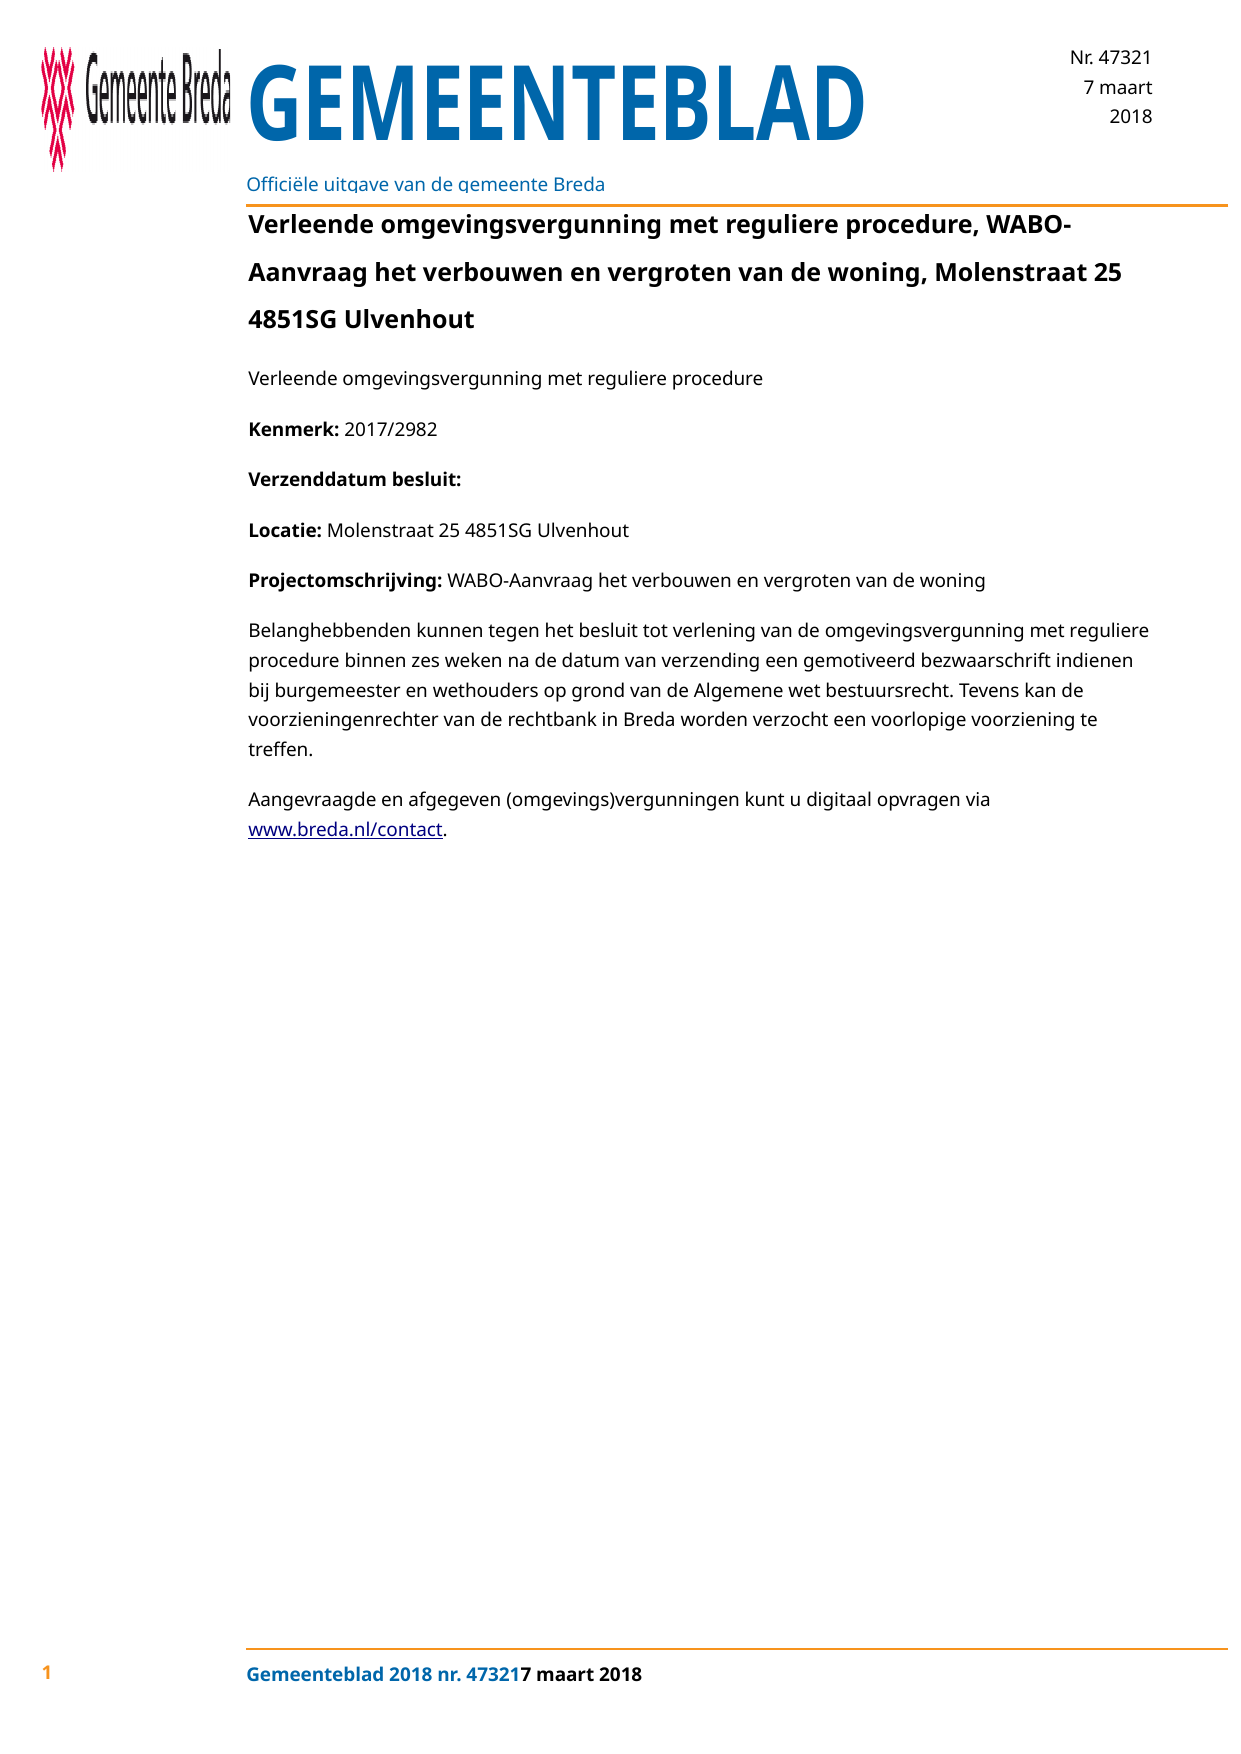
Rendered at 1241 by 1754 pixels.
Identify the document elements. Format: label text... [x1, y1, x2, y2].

text Projectomschrijving: WABO-Aanvraag het verbouwen en vergroten van de woning [248, 567, 1152, 593]
text Verzenddatum besluit: [248, 466, 1152, 492]
text Locatie: Molenstraat 25 4851SG Ulvenhout [248, 517, 1152, 542]
text Kenmerk: 2017/2982 [248, 416, 1152, 442]
text Aangevraagde en afgegeven (omgevings)vergunningen kunt u digitaal opvragen via www.breda.nl/contact. [248, 786, 1152, 842]
text Belanghebbenden kunnen tegen het besluit tot verlening van de omgevingsvergunning met reguliere procedure binnen zes weken na de datum van verzending een gemotiveerd bezwaarschrift indienen bij burgemeester en wethouders op grond van de Algemene wet bestuursrecht. Tevens kan de voorzieningenrechter van de rechtbank in Breda worden verzocht een voorlopige voorziening te treffen. [248, 618, 1152, 762]
text Verleende omgevingsvergunning met reguliere procedure [248, 366, 1152, 391]
text Verleende omgevingsvergunning met reguliere procedure, WABO-Aanvraag het verbouwen en vergroten van de woning, Molenstraat 25 4851SG Ulvenhout [248, 207, 1152, 336]
picture [41, 47, 231, 172]
